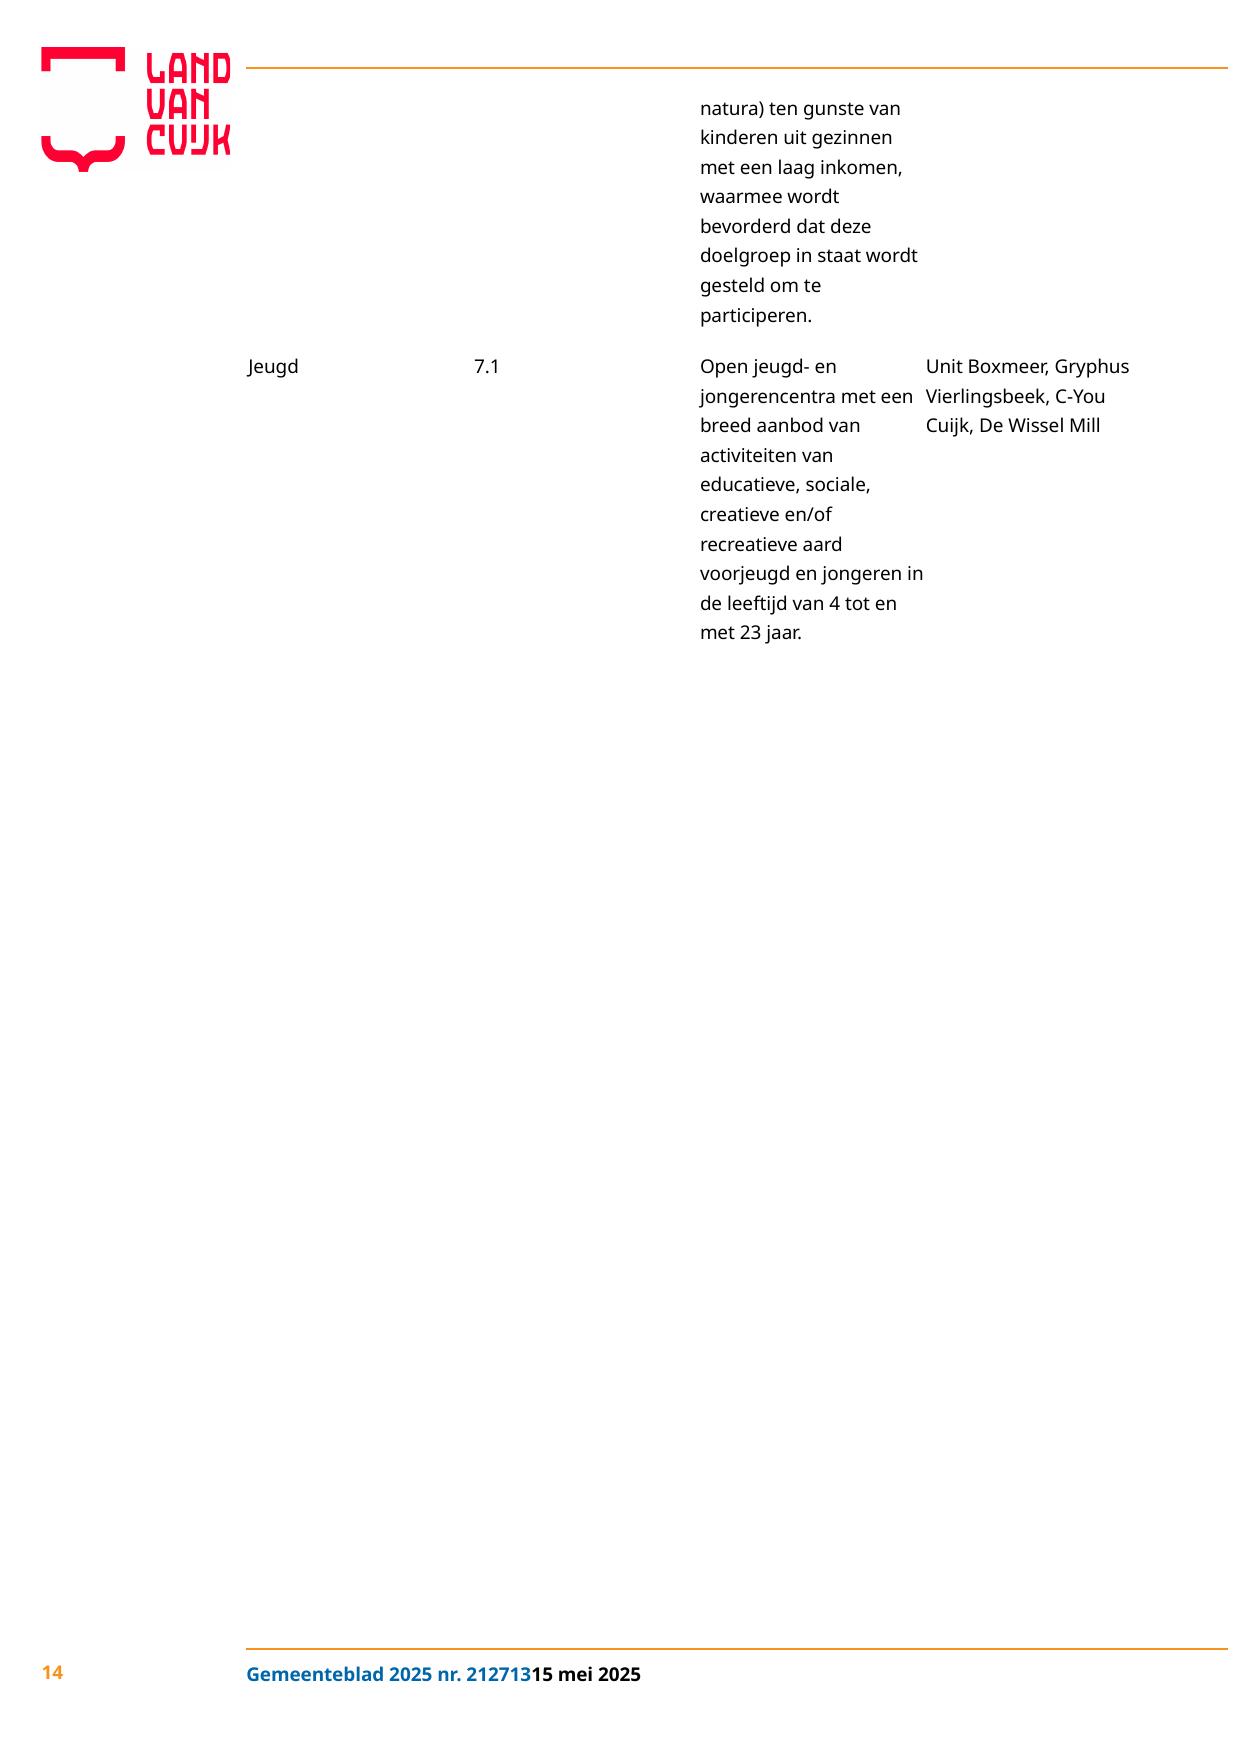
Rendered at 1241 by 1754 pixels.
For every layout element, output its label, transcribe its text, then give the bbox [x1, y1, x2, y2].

table_cell 7.1 [474, 353, 700, 645]
table_cell [926, 95, 1152, 328]
table_cell [248, 328, 474, 353]
table_cell Open jeugd- en jongerencentra met een breed aanbod van activiteiten van educatieve, sociale, creatieve en/of recreatieve aard voorjeugd en jongeren in de leeftijd van 4 tot en met 23 jaar. [700, 353, 926, 645]
table_cell Unit Boxmeer, Gryphus Vierlingsbeek, C-You Cuijk, De Wissel Mill [926, 353, 1152, 645]
table_cell Jeugd [248, 353, 474, 645]
table_cell natura) ten gunste van kinderen uit gezinnen met een laag inkomen, waarmee wordt bevorderd dat deze doelgroep in staat wordt gesteld om te participeren. [700, 95, 926, 328]
table_cell [926, 328, 1152, 353]
table_cell [474, 95, 700, 328]
picture [41, 47, 231, 172]
table_cell [248, 95, 474, 328]
table_cell [474, 328, 700, 353]
table_cell [700, 328, 926, 353]
